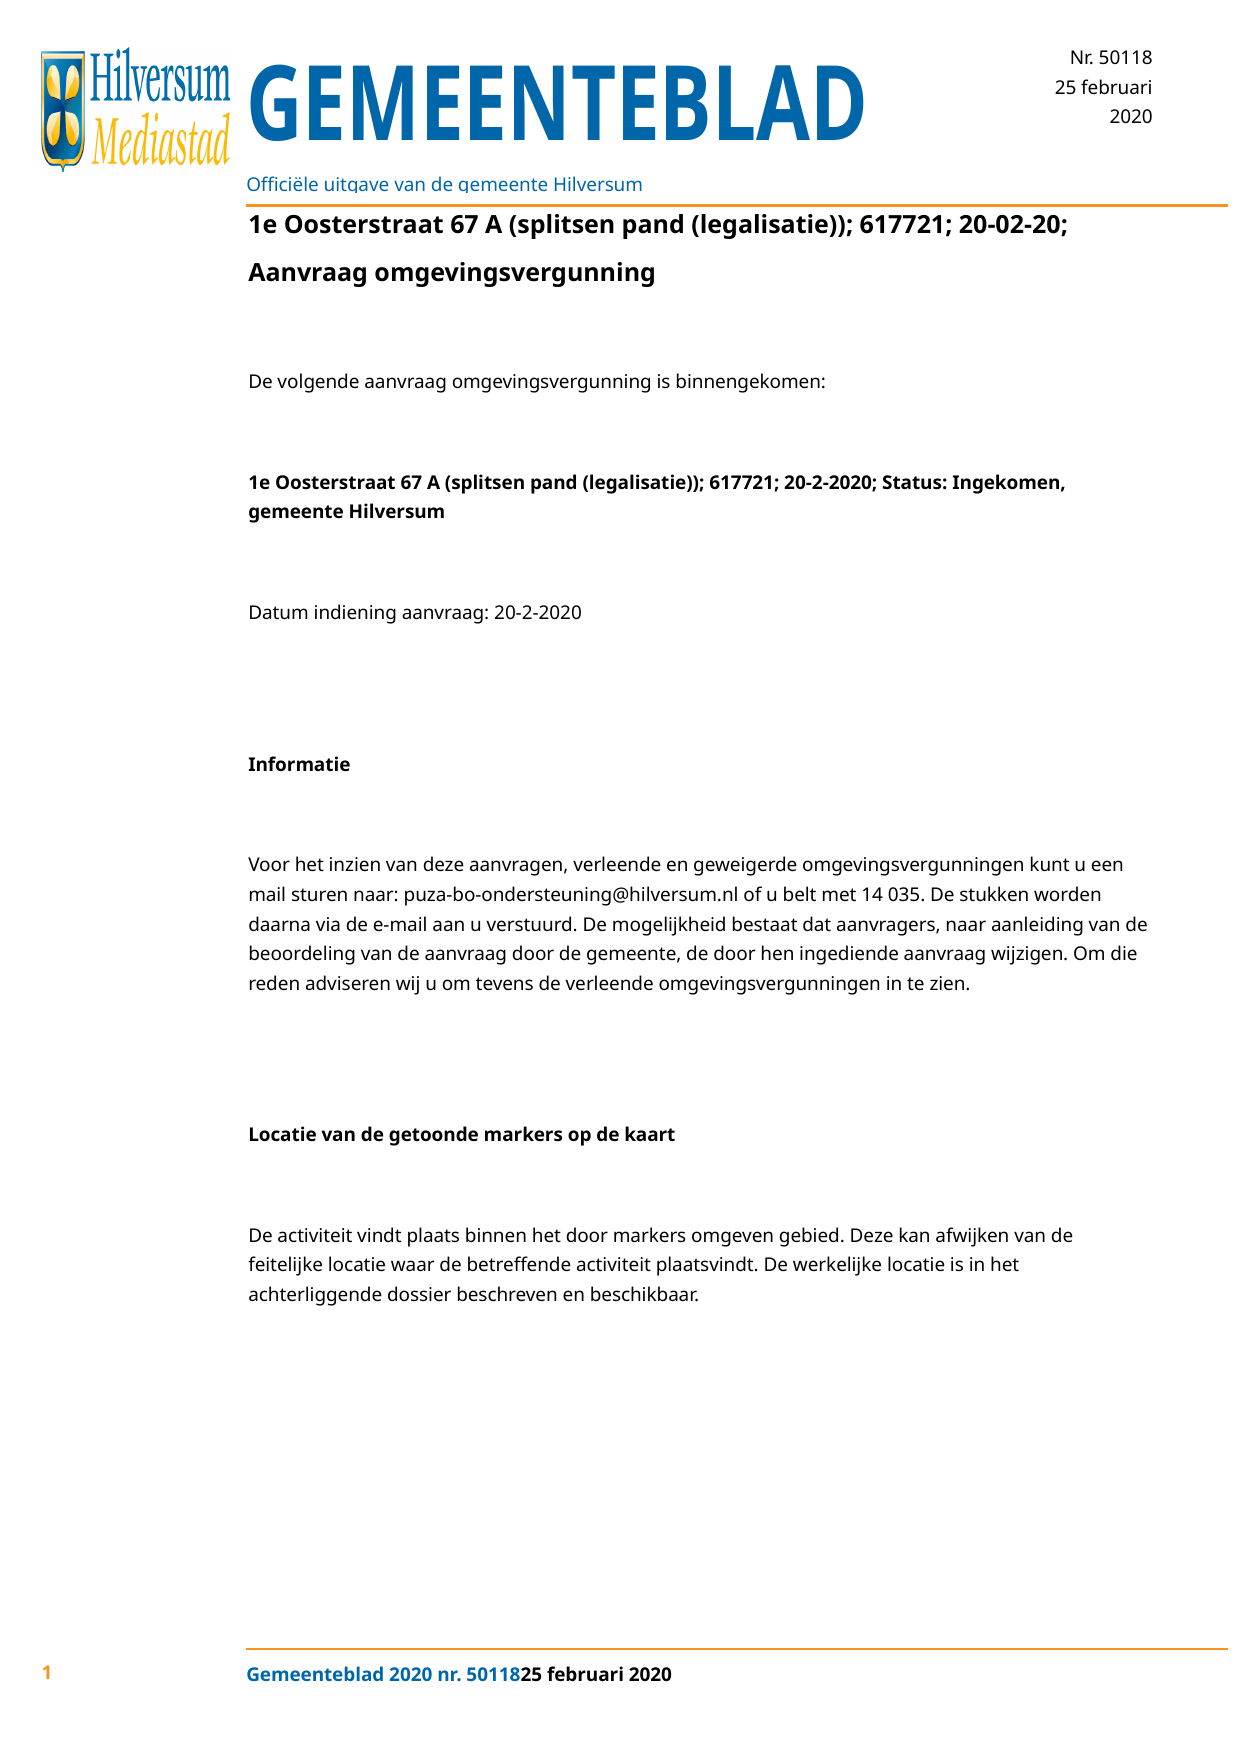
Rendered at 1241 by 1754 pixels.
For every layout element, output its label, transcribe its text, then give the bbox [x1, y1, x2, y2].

text De activiteit vindt plaats binnen het door markers omgeven gebied. Deze kan afwijken van de feitelijke locatie waar de betreffende activiteit plaatsvindt. De werkelijke locatie is in het achterliggende dossier beschreven en beschikbaar. [248, 1222, 1152, 1307]
text Voor het inzien van deze aanvragen, verleende en geweigerde omgevingsvergunningen kunt u een mail sturen naar: puza-bo-ondersteuning@hilversum.nl of u belt met 14 035. De stukken worden daarna via de e-mail aan u verstuurd. De mogelijkheid bestaat dat aanvragers, naar aanleiding van de beoordeling van de aanvraag door de gemeente, de door hen ingediende aanvraag wijzigen. Om die reden adviseren wij u om tevens de verleende omgevingsvergunningen in te zien. [248, 852, 1152, 996]
text 1e Oosterstraat 67 A (splitsen pand (legalisatie)); 617721; 20-02-20; Aanvraag omgevingsvergunning [248, 207, 1152, 288]
picture [41, 47, 231, 172]
text Informatie [248, 751, 1152, 777]
text Datum indiening aanvraag: 20-2-2020 [248, 599, 1152, 625]
text 1e Oosterstraat 67 A (splitsen pand (legalisatie)); 617721; 20-2-2020; Status: Ingekomen, gemeente Hilversum [248, 469, 1152, 524]
text Locatie van de getoonde markers op de kaart [248, 1121, 1152, 1147]
text De volgende aanvraag omgevingsvergunning is binnengekomen: [248, 368, 1152, 394]
